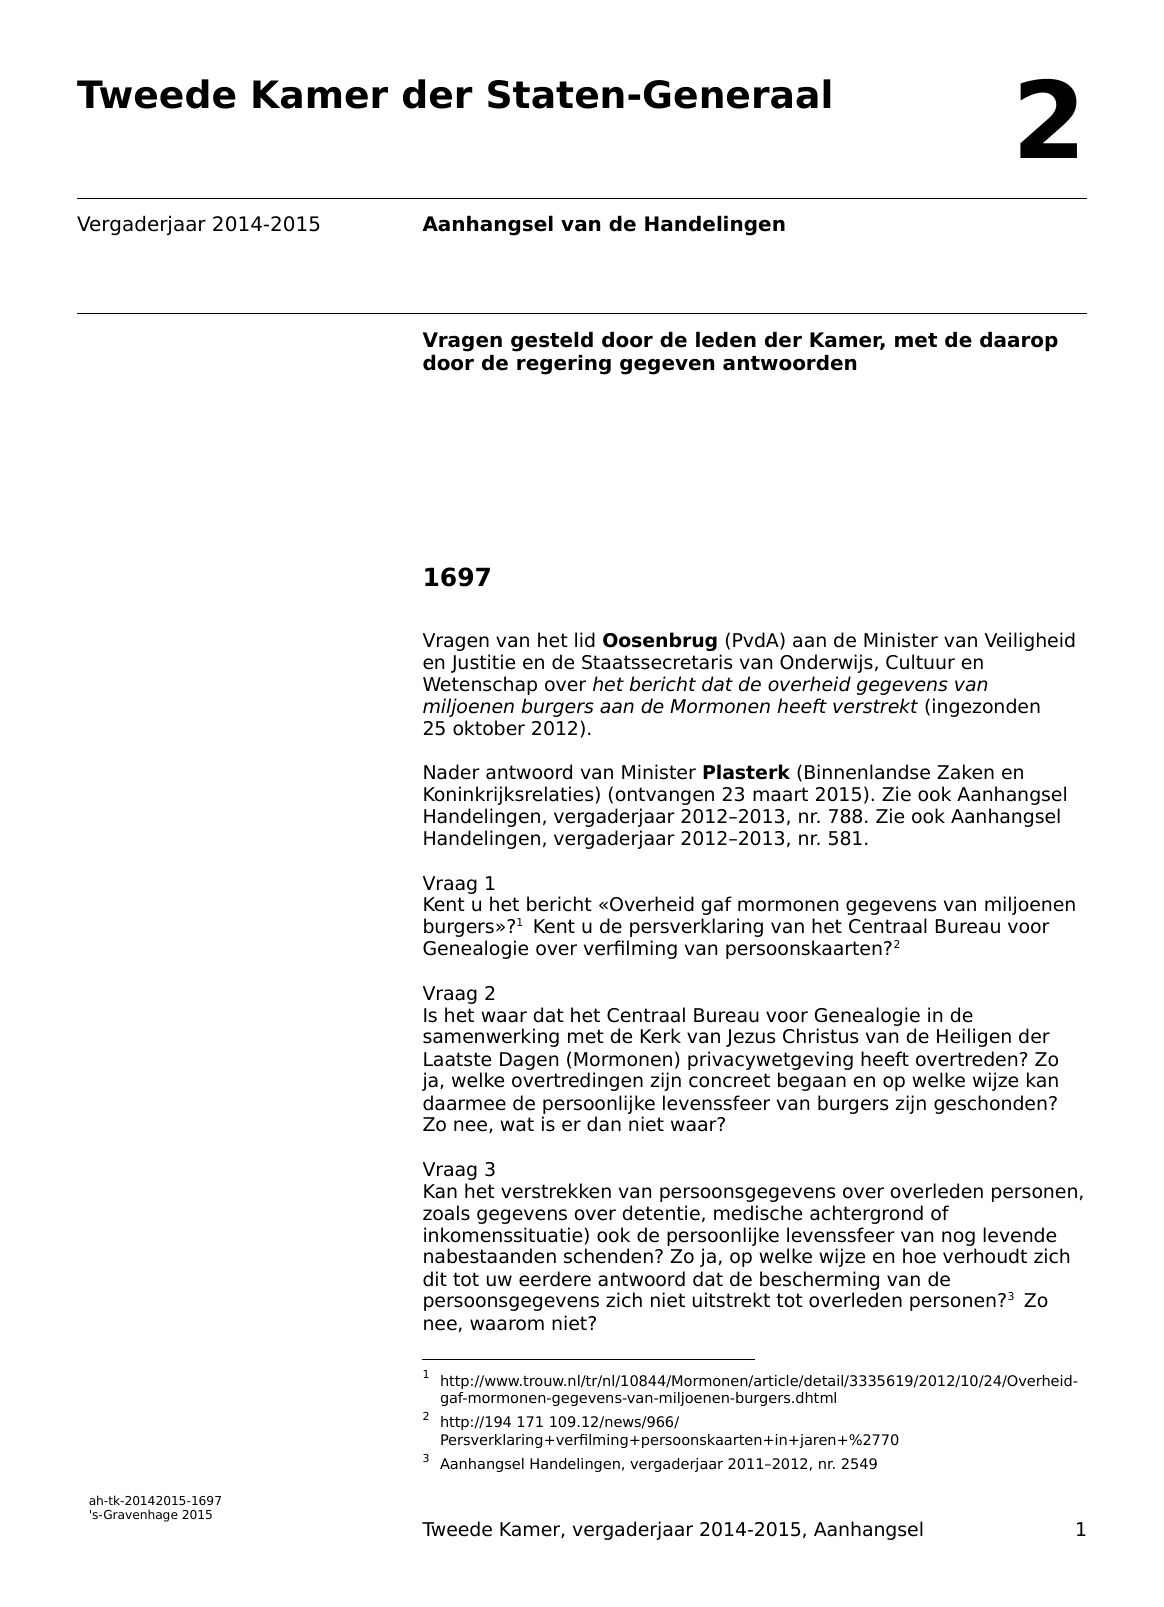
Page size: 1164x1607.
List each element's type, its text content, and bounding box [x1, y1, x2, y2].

table_header 2 [886, 59, 1087, 198]
text http://www.trouw.nl/tr/nl/10844/Mormonen/article/detail/3335619/2012/10/24/Overheid-gaf-mormonen-gegevens-van-miljoenen-burgers.dhtml [422, 1368, 1087, 1407]
text 1697 [422, 563, 1087, 592]
text ah-tk-20142015-1697 [88, 1494, 323, 1508]
table_cell Vergaderjaar 2014-2015 [77, 199, 422, 313]
text http://194 171 109.12/news/966/Persverklaring+verfilming+persoonskaarten+in+jaren+%2770 [422, 1410, 1087, 1449]
text 's-Gravenhage 2015 [88, 1508, 323, 1522]
table_cell [77, 314, 422, 375]
table_header Tweede Kamer der Staten-Generaal [77, 59, 886, 198]
text Nader antwoord van Minister Plasterk (Binnenlandse Zaken en Koninkrijksrelaties) (ontvangen 23 maart 2015). Zie ook Aanhangsel Handelingen, vergaderjaar 2012–2013, nr. 788. Zie ook Aanhangsel Handelingen, vergaderjaar 2012–2013, nr. 581. [422, 762, 1087, 850]
text Vragen van het lid Oosenbrug (PvdA) aan de Minister van Veiligheid en Justitie en de Staatssecretaris van Onderwijs, Cultuur en Wetenschap over het bericht dat de overheid gegevens van miljoenen burgers aan de Mormonen heeft verstrekt (ingezonden 25 oktober 2012). [422, 630, 1087, 740]
text Aanhangsel Handelingen, vergaderjaar 2011–2012, nr. 2549 [422, 1452, 1087, 1474]
text Vraag 3 [422, 1158, 1087, 1181]
text Kent u het bericht «Overheid gaf mormonen gegevens van miljoenen burgers»? Kent u de persverklaring van het Centraal Bureau voor Genealogie over verfilming van persoonskaarten? [422, 894, 1087, 960]
table_cell Aanhangsel van de Handelingen [422, 199, 1087, 313]
table_cell Vragen gesteld door de leden der Kamer, met de daarop door de regering gegeven antwoorden [422, 314, 1087, 375]
text Is het waar dat het Centraal Bureau voor Genealogie in de samenwerking met de Kerk van Jezus Christus van de Heiligen der Laatste Dagen (Mormonen) privacywetgeving heeft overtreden? Zo ja, welke overtredingen zijn concreet begaan en op welke wijze kan daarmee de persoonlijke levenssfeer van burgers zijn geschonden? Zo nee, wat is er dan niet waar? [422, 1004, 1087, 1136]
text Kan het verstrekken van persoonsgegevens over overleden personen, zoals gegevens over detentie, medische achtergrond of inkomenssituatie) ook de persoonlijke levenssfeer van nog levende nabestaanden schenden? Zo ja, op welke wijze en hoe verhoudt zich dit tot uw eerdere antwoord dat de bescherming van de persoonsgegevens zich niet uitstrekt tot overleden personen? Zo nee, waarom niet? [422, 1181, 1087, 1334]
text Vraag 1 [422, 872, 1087, 894]
text Vraag 2 [422, 982, 1087, 1004]
